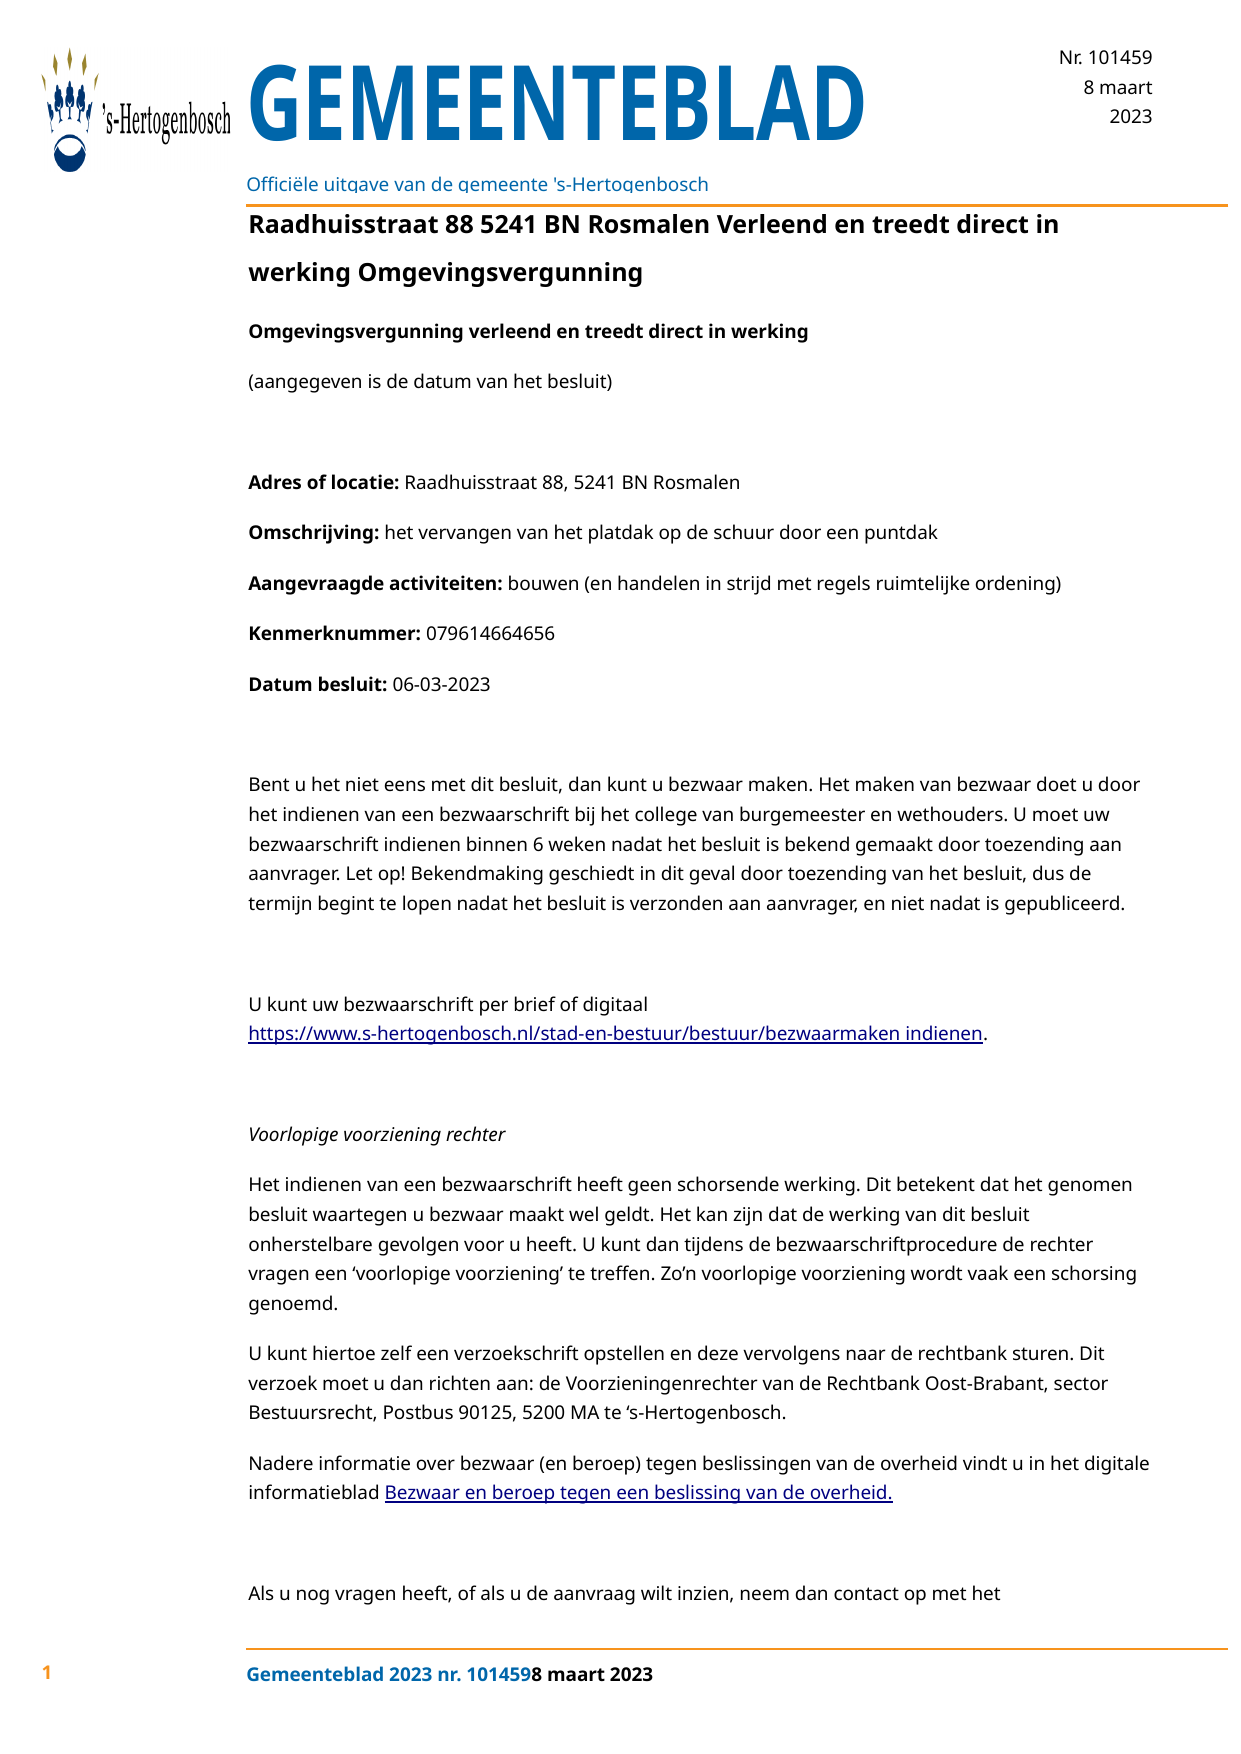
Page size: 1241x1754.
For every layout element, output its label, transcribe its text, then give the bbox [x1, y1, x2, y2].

text (aangegeven is de datum van het besluit) [248, 368, 1152, 394]
text Kenmerknummer: 079614664656 [248, 620, 1152, 646]
text Omschrijving: het vervangen van het platdak op de schuur door een puntdak [248, 519, 1152, 545]
text U kunt uw bezwaarschrift per brief of digitaal https://www.s-hertogenbosch.nl/stad-en-bestuur/bestuur/bezwaarmaken indienen. [248, 991, 1152, 1046]
picture [41, 47, 231, 172]
text Omgevingsvergunning verleend en treedt direct in werking [248, 318, 1152, 344]
text Bent u het niet eens met dit besluit, dan kunt u bezwaar maken. Het maken van bezwaar doet u door het indienen van een bezwaarschrift bij het college van burgemeester en wethouders. U moet uw bezwaarschrift indienen binnen 6 weken nadat het besluit is bekend gemaakt door toezending aan aanvrager. Let op! Bekendmaking geschiedt in dit geval door toezending van het besluit, dus de termijn begint te lopen nadat het besluit is verzonden aan aanvrager, en niet nadat is gepubliceerd. [248, 772, 1152, 916]
text U kunt hiertoe zelf een verzoekschrift opstellen en deze vervolgens naar de rechtbank sturen. Dit verzoek moet u dan richten aan: de Voorzieningenrechter van de Rechtbank Oost-Brabant, sector Bestuursrecht, Postbus 90125, 5200 MA te ‘s-Hertogenbosch. [248, 1340, 1152, 1425]
text Adres of locatie: Raadhuisstraat 88, 5241 BN Rosmalen [248, 469, 1152, 495]
text Het indienen van een bezwaarschrift heeft geen schorsende werking. Dit betekent dat het genomen besluit waartegen u bezwaar maakt wel geldt. Het kan zijn dat de werking van dit besluit onherstelbare gevolgen voor u heeft. U kunt dan tijdens de bezwaarschriftprocedure de rechter vragen een ‘voorlopige voorziening’ te treffen. Zo’n voorlopige voorziening wordt vaak een schorsing genoemd. [248, 1172, 1152, 1316]
text Raadhuisstraat 88 5241 BN Rosmalen Verleend en treedt direct in werking Omgevingsvergunning [248, 207, 1152, 288]
text Als u nog vragen heeft, of als u de aanvraag wilt inzien, neem dan contact op met het [248, 1580, 1152, 1606]
text Aangevraagde activiteiten: bouwen (en handelen in strijd met regels ruimtelijke ordening) [248, 570, 1152, 596]
text Datum besluit: 06-03-2023 [248, 671, 1152, 697]
text Nadere informatie over bezwaar (en beroep) tegen beslissingen van de overheid vindt u in het digitale informatieblad Bezwaar en beroep tegen een beslissing van de overheid. [248, 1450, 1152, 1505]
text Voorlopige voorziening rechter [248, 1121, 1152, 1147]
